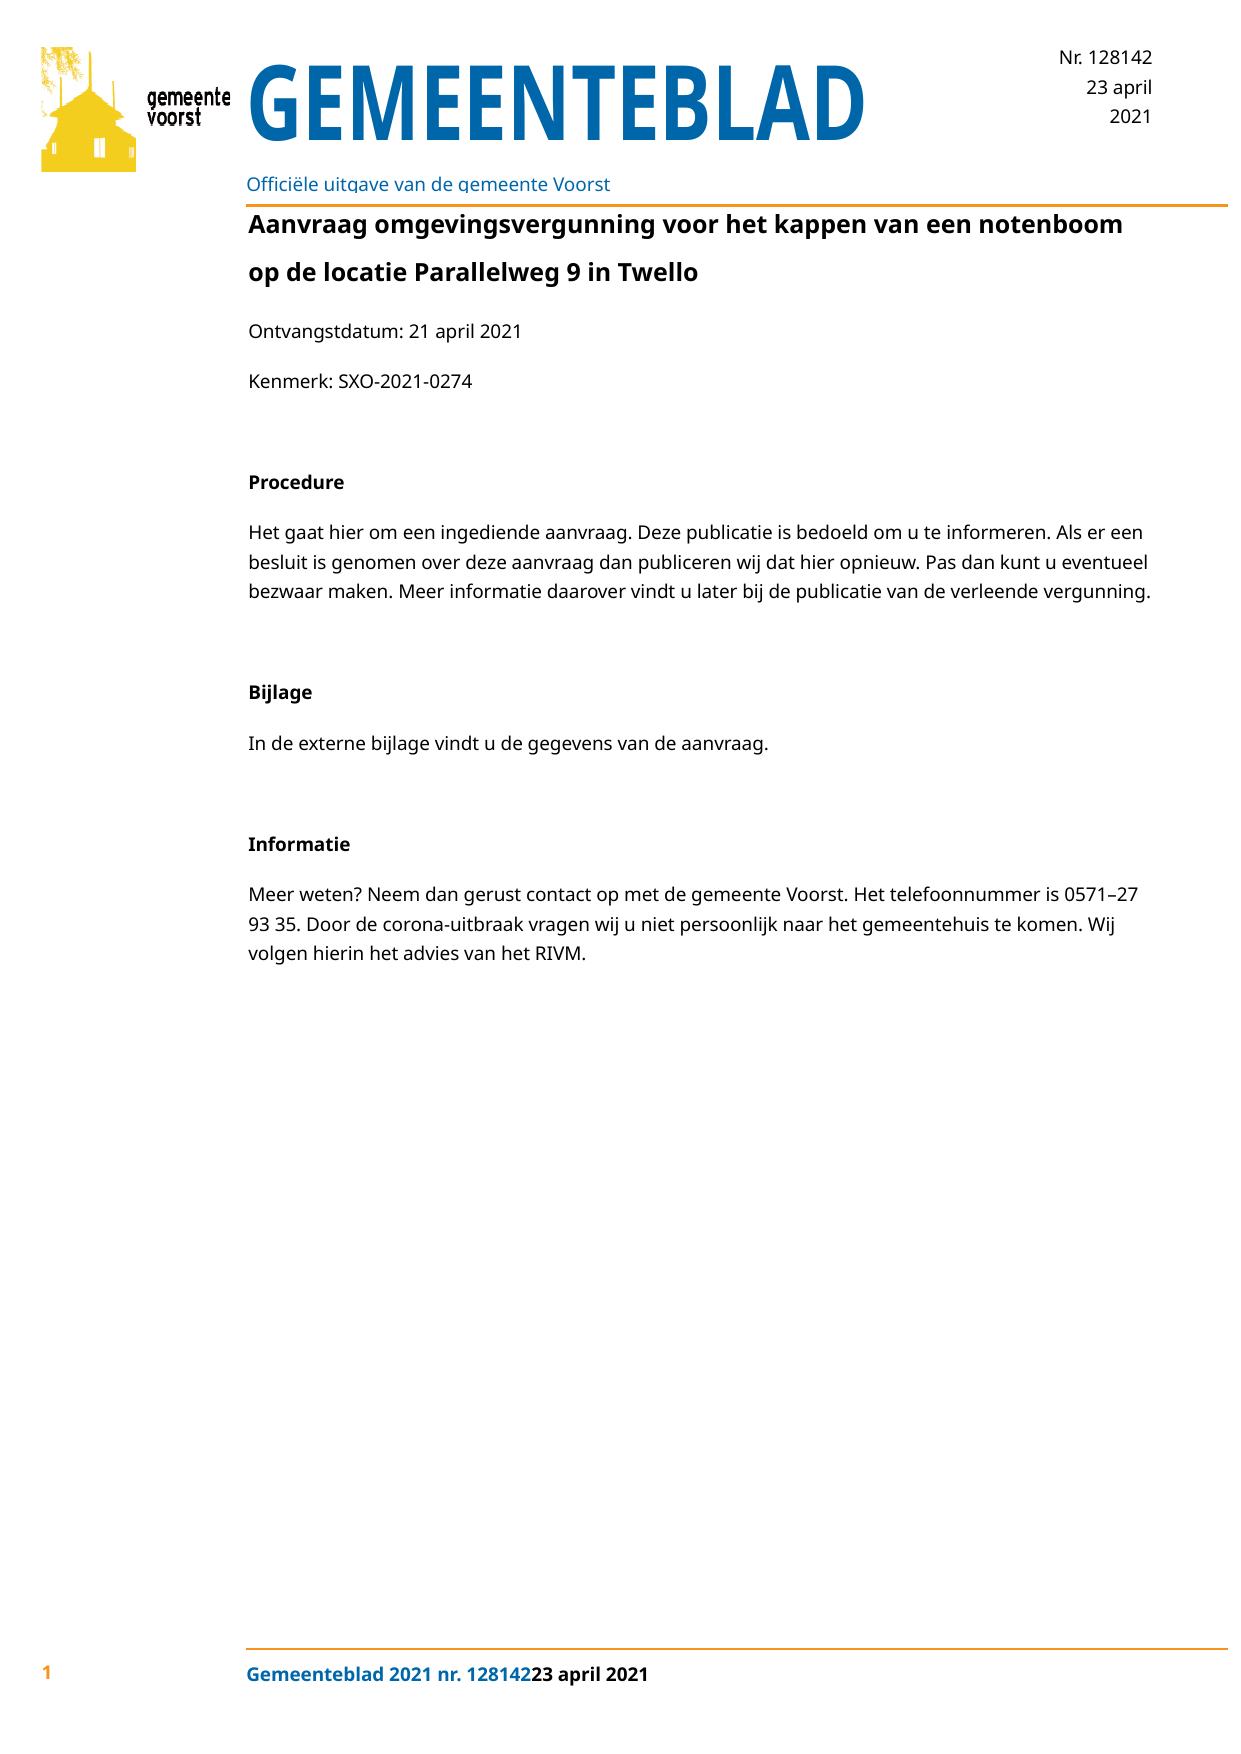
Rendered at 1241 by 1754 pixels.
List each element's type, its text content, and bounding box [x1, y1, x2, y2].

text Meer weten? Neem dan gerust contact op met de gemeente Voorst. Het telefoonnummer is 0571–27 93 35. Door de corona-uitbraak vragen wij u niet persoonlijk naar het gemeentehuis te komen. Wij volgen hierin het advies van het RIVM. [248, 881, 1152, 966]
text Procedure [248, 469, 1152, 495]
text Het gaat hier om een ingediende aanvraag. Deze publicatie is bedoeld om u te informeren. Als er een besluit is genomen over deze aanvraag dan publiceren wij dat hier opnieuw. Pas dan kunt u eventueel bezwaar maken. Meer informatie daarover vindt u later bij de publicatie van de verleende vergunning. [248, 519, 1152, 604]
text Aanvraag omgevingsvergunning voor het kappen van een notenboom op de locatie Parallelweg 9 in Twello [248, 207, 1152, 288]
text Informatie [248, 831, 1152, 857]
text In de externe bijlage vindt u de gegevens van de aanvraag. [248, 730, 1152, 756]
picture [41, 47, 231, 172]
text Bijlage [248, 679, 1152, 705]
text Kenmerk: SXO-2021-0274 [248, 368, 1152, 394]
text Ontvangstdatum: 21 april 2021 [248, 318, 1152, 344]
